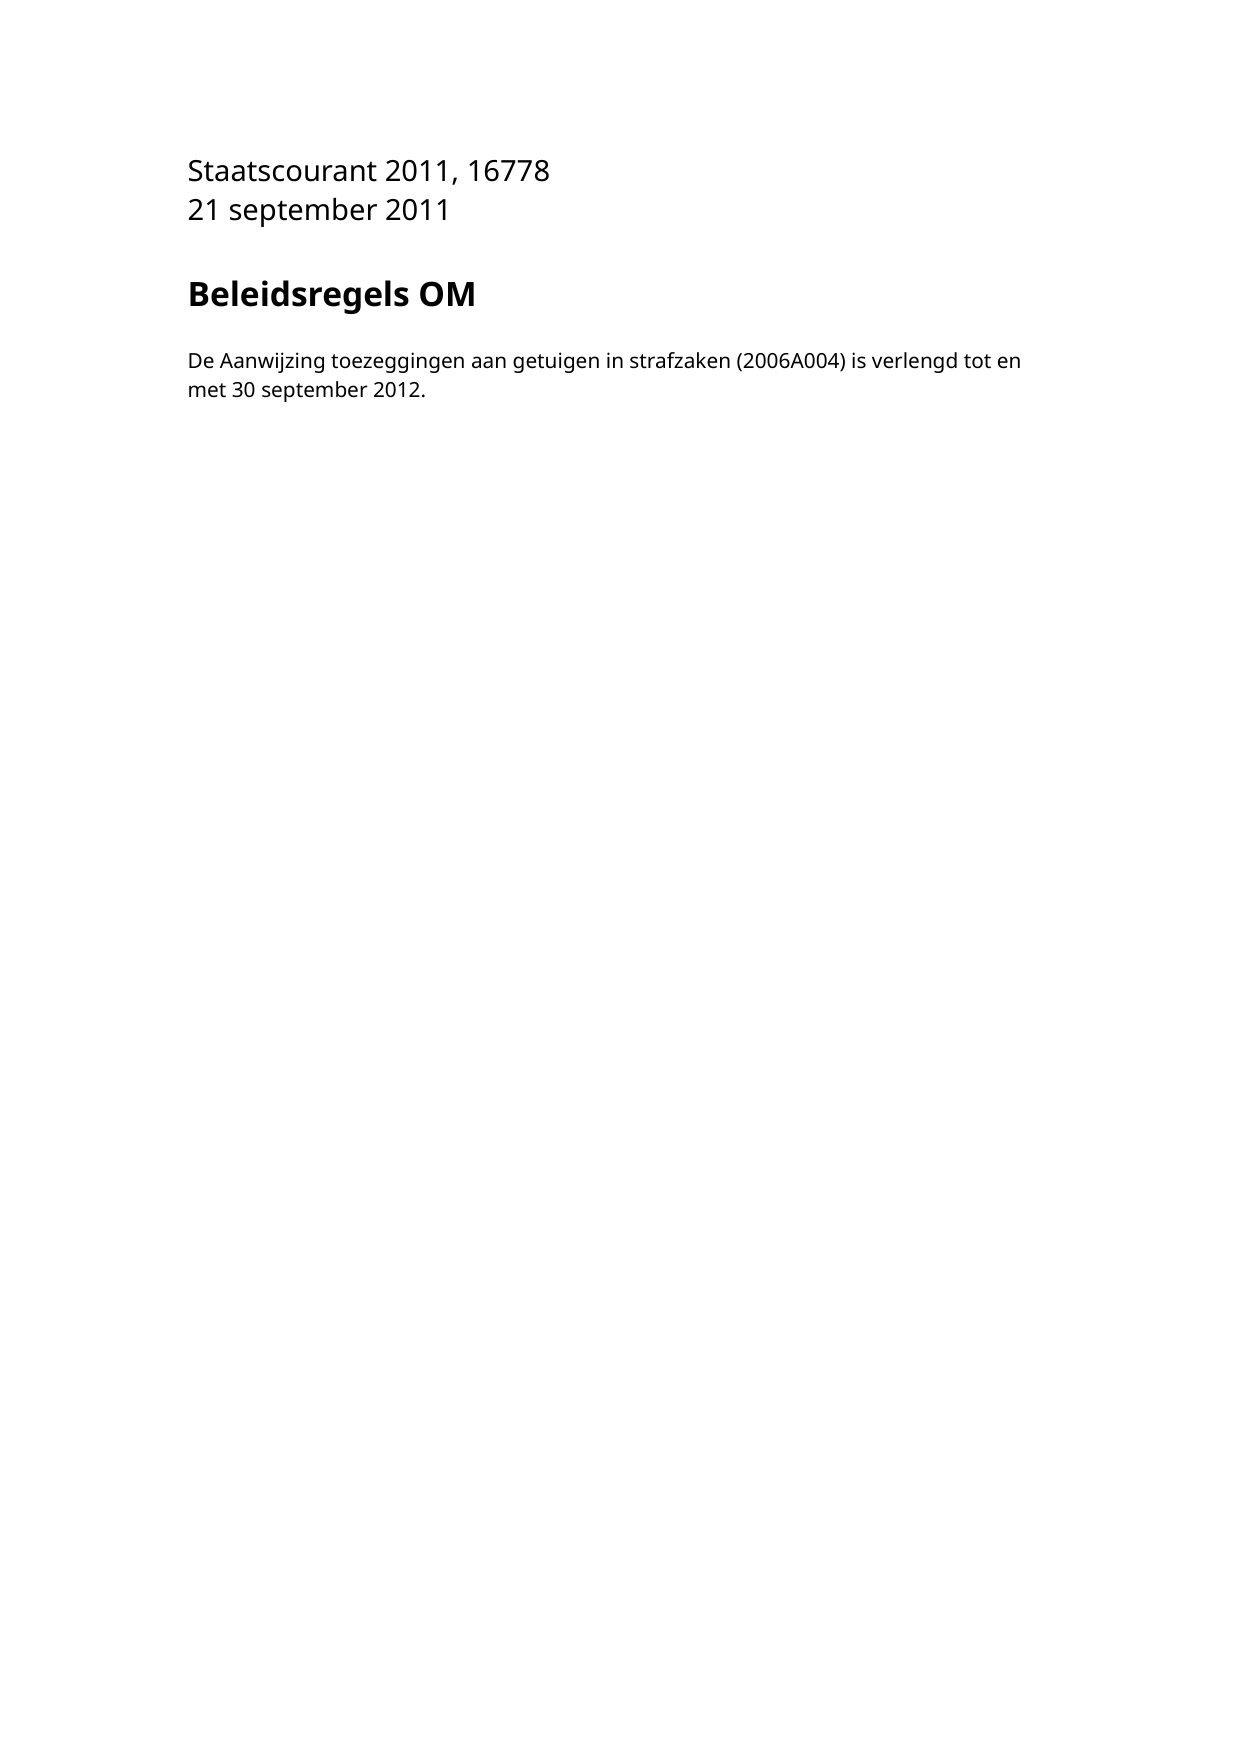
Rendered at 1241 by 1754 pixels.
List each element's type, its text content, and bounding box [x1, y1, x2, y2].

text 21 september 2011 [187, 190, 1053, 229]
text Staatscourant 2011, 16778 [187, 150, 1053, 190]
text De Aanwijzing toezeggingen aan getuigen in strafzaken (2006A004) is verlengd tot en met 30 september 2012. [187, 346, 1053, 403]
subtitle Beleidsregels OM [187, 271, 1053, 316]
